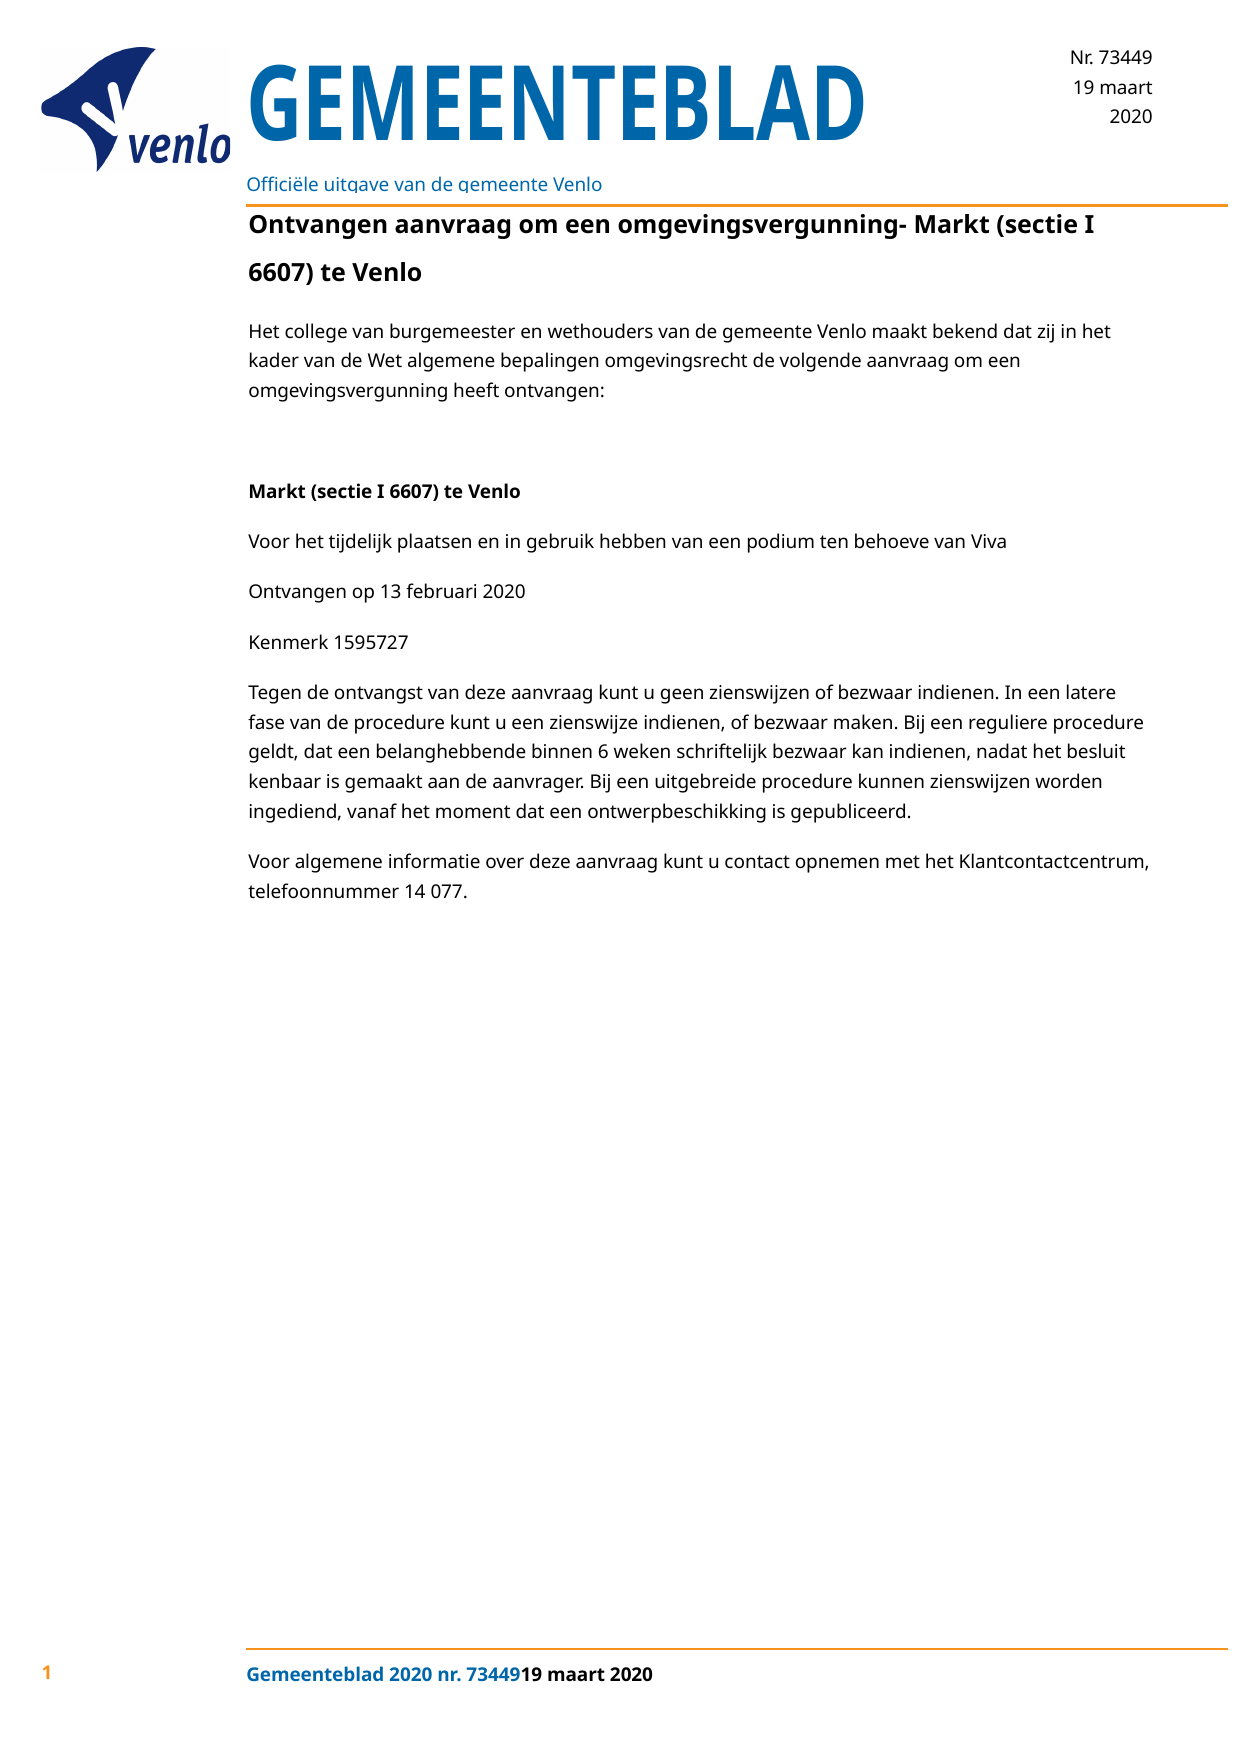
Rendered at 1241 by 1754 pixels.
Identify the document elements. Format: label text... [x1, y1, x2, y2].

text Het college van burgemeester en wethouders van de gemeente Venlo maakt bekend dat zij in het kader van de Wet algemene bepalingen omgevingsrecht de volgende aanvraag om een omgevingsvergunning heeft ontvangen: [248, 318, 1152, 403]
text Markt (sectie I 6607) te Venlo [248, 478, 1152, 504]
picture [41, 47, 231, 172]
text Voor het tijdelijk plaatsen en in gebruik hebben van een podium ten behoeve van Viva [248, 528, 1152, 554]
text Ontvangen aanvraag om een omgevingsvergunning- Markt (sectie I 6607) te Venlo [248, 207, 1152, 288]
text Ontvangen op 13 februari 2020 [248, 579, 1152, 604]
text Kenmerk 1595727 [248, 629, 1152, 655]
text Voor algemene informatie over deze aanvraag kunt u contact opnemen met het Klantcontactcentrum, telefoonnummer 14 077. [248, 848, 1152, 904]
text Tegen de ontvangst van deze aanvraag kunt u geen zienswijzen of bezwaar indienen. In een latere fase van de procedure kunt u een zienswijze indienen, of bezwaar maken. Bij een reguliere procedure geldt, dat een belanghebbende binnen 6 weken schriftelijk bezwaar kan indienen, nadat het besluit kenbaar is gemaakt aan de aanvrager. Bij een uitgebreide procedure kunnen zienswijzen worden ingediend, vanaf het moment dat een ontwerpbeschikking is gepubliceerd. [248, 679, 1152, 824]
